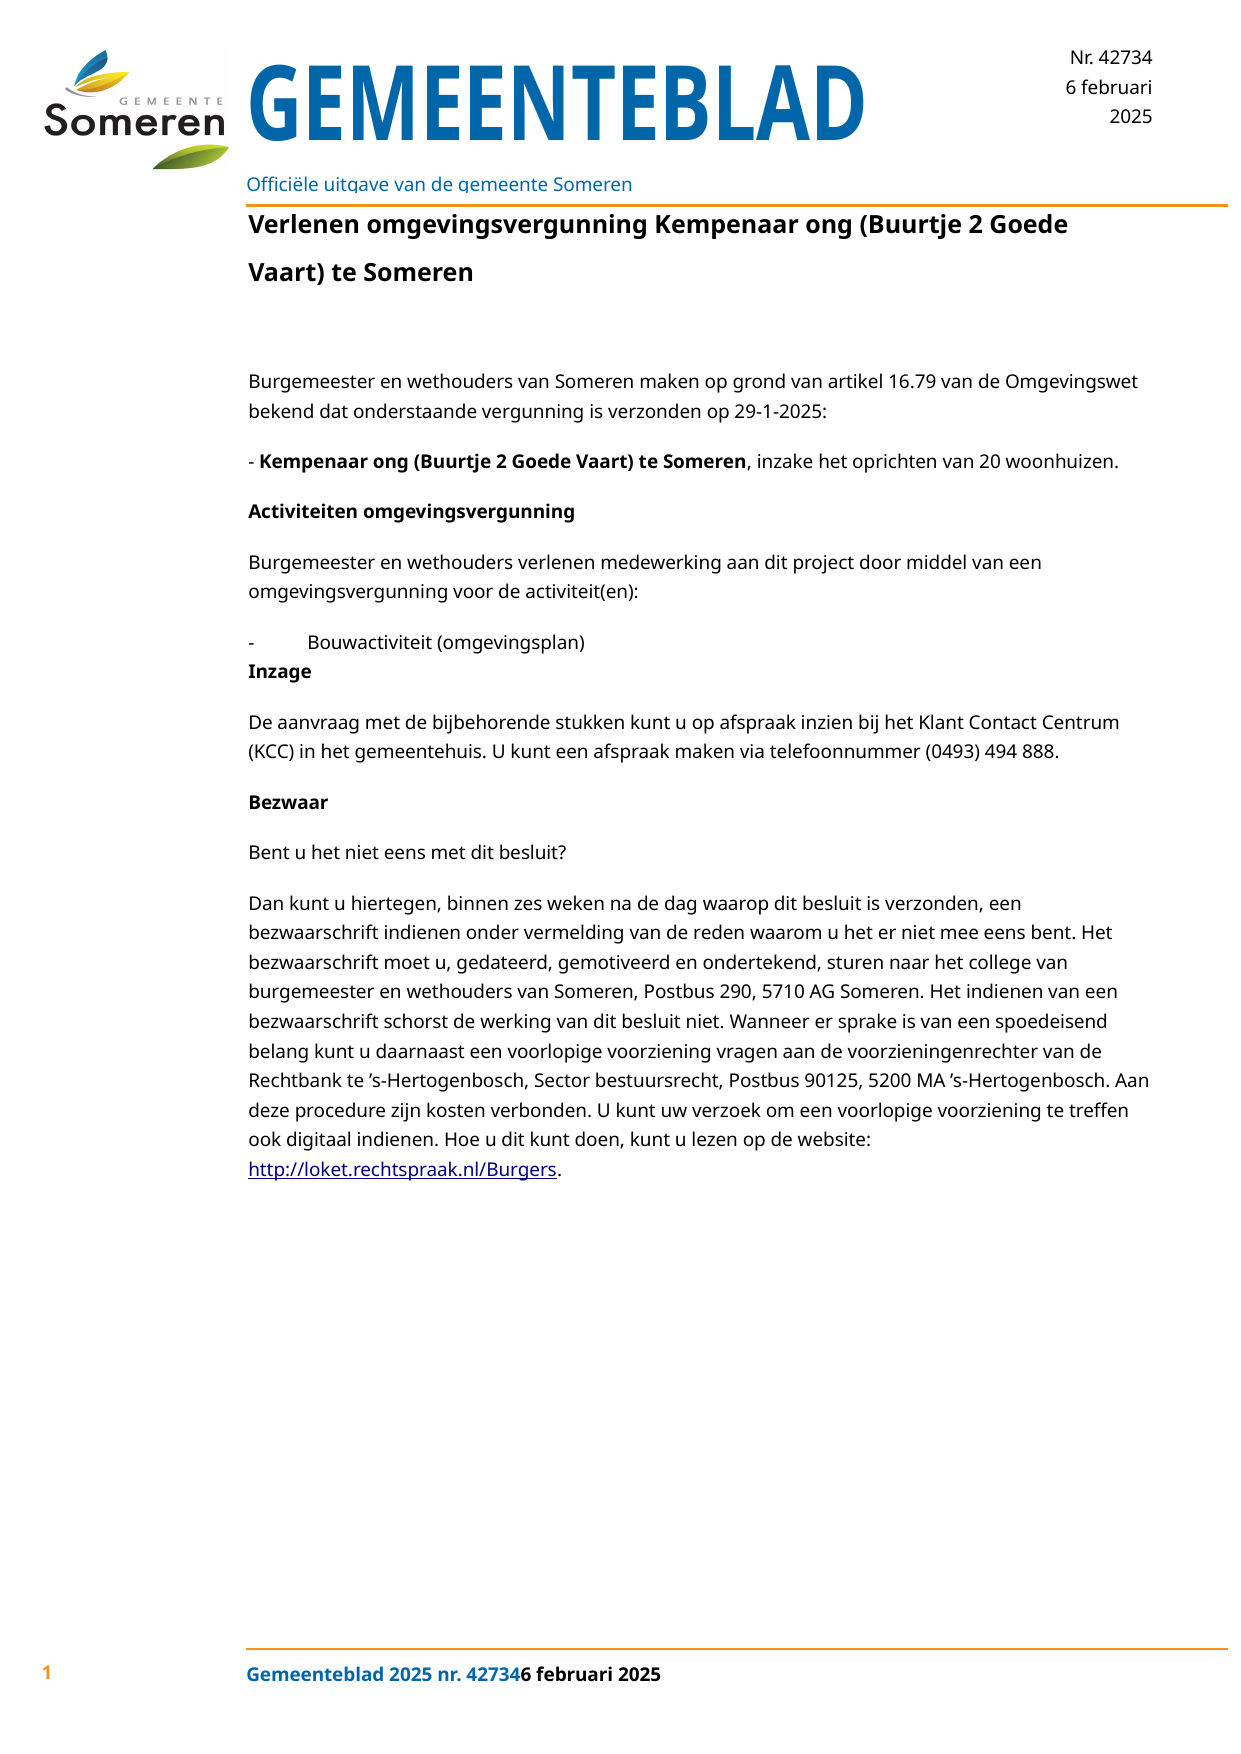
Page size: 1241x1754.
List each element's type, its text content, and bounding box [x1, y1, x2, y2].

text Verlenen omgevingsvergunning Kempenaar ong (Buurtje 2 Goede Vaart) te Someren [248, 207, 1152, 288]
list Bouwactiviteit (omgevingsplan) [248, 629, 1152, 655]
text Bezwaar [248, 789, 1152, 815]
text Burgemeester en wethouders verlenen medewerking aan dit project door middel van een omgevingsvergunning voor de activiteit(en): [248, 549, 1152, 604]
text Inzage [248, 659, 1152, 684]
text Activiteiten omgevingsvergunning [248, 499, 1152, 524]
text - Kempenaar ong (Buurtje 2 Goede Vaart) te Someren, inzake het oprichten van 20 woonhuizen. [248, 448, 1152, 474]
text Burgemeester en wethouders van Someren maken op grond van artikel 16.79 van de Omgevingswet bekend dat onderstaande vergunning is verzonden op 29-1-2025: [248, 368, 1152, 424]
text Bent u het niet eens met dit besluit? [248, 839, 1152, 865]
text Dan kunt u hiertegen, binnen zes weken na de dag waarop dit besluit is verzonden, een bezwaarschrift indienen onder vermelding van de reden waarom u het er niet mee eens bent. Het bezwaarschrift moet u, gedateerd, gemotiveerd en ondertekend, sturen naar het college van burgemeester en wethouders van Someren, Postbus 290, 5710 AG Someren. Het indienen van een bezwaarschrift schorst de werking van dit besluit niet. Wanneer er sprake is van een spoedeisend belang kunt u daarnaast een voorlopige voorziening vragen aan de voorzieningenrechter van de Rechtbank te ’s-Hertogenbosch, Sector bestuursrecht, Postbus 90125, 5200 MA ’s-Hertogenbosch. Aan deze procedure zijn kosten verbonden. U kunt uw verzoek om een voorlopige voorziening te treffen ook digitaal indienen. Hoe u dit kunt doen, kunt u lezen op de website: http://loket.rechtspraak.nl/Burgers. [248, 890, 1152, 1182]
text De aanvraag met de bijbehorende stukken kunt u op afspraak inzien bij het Klant Contact Centrum (KCC) in het gemeentehuis. U kunt een afspraak maken via telefoonnummer (0493) 494 888. [248, 709, 1152, 764]
picture [41, 47, 231, 172]
